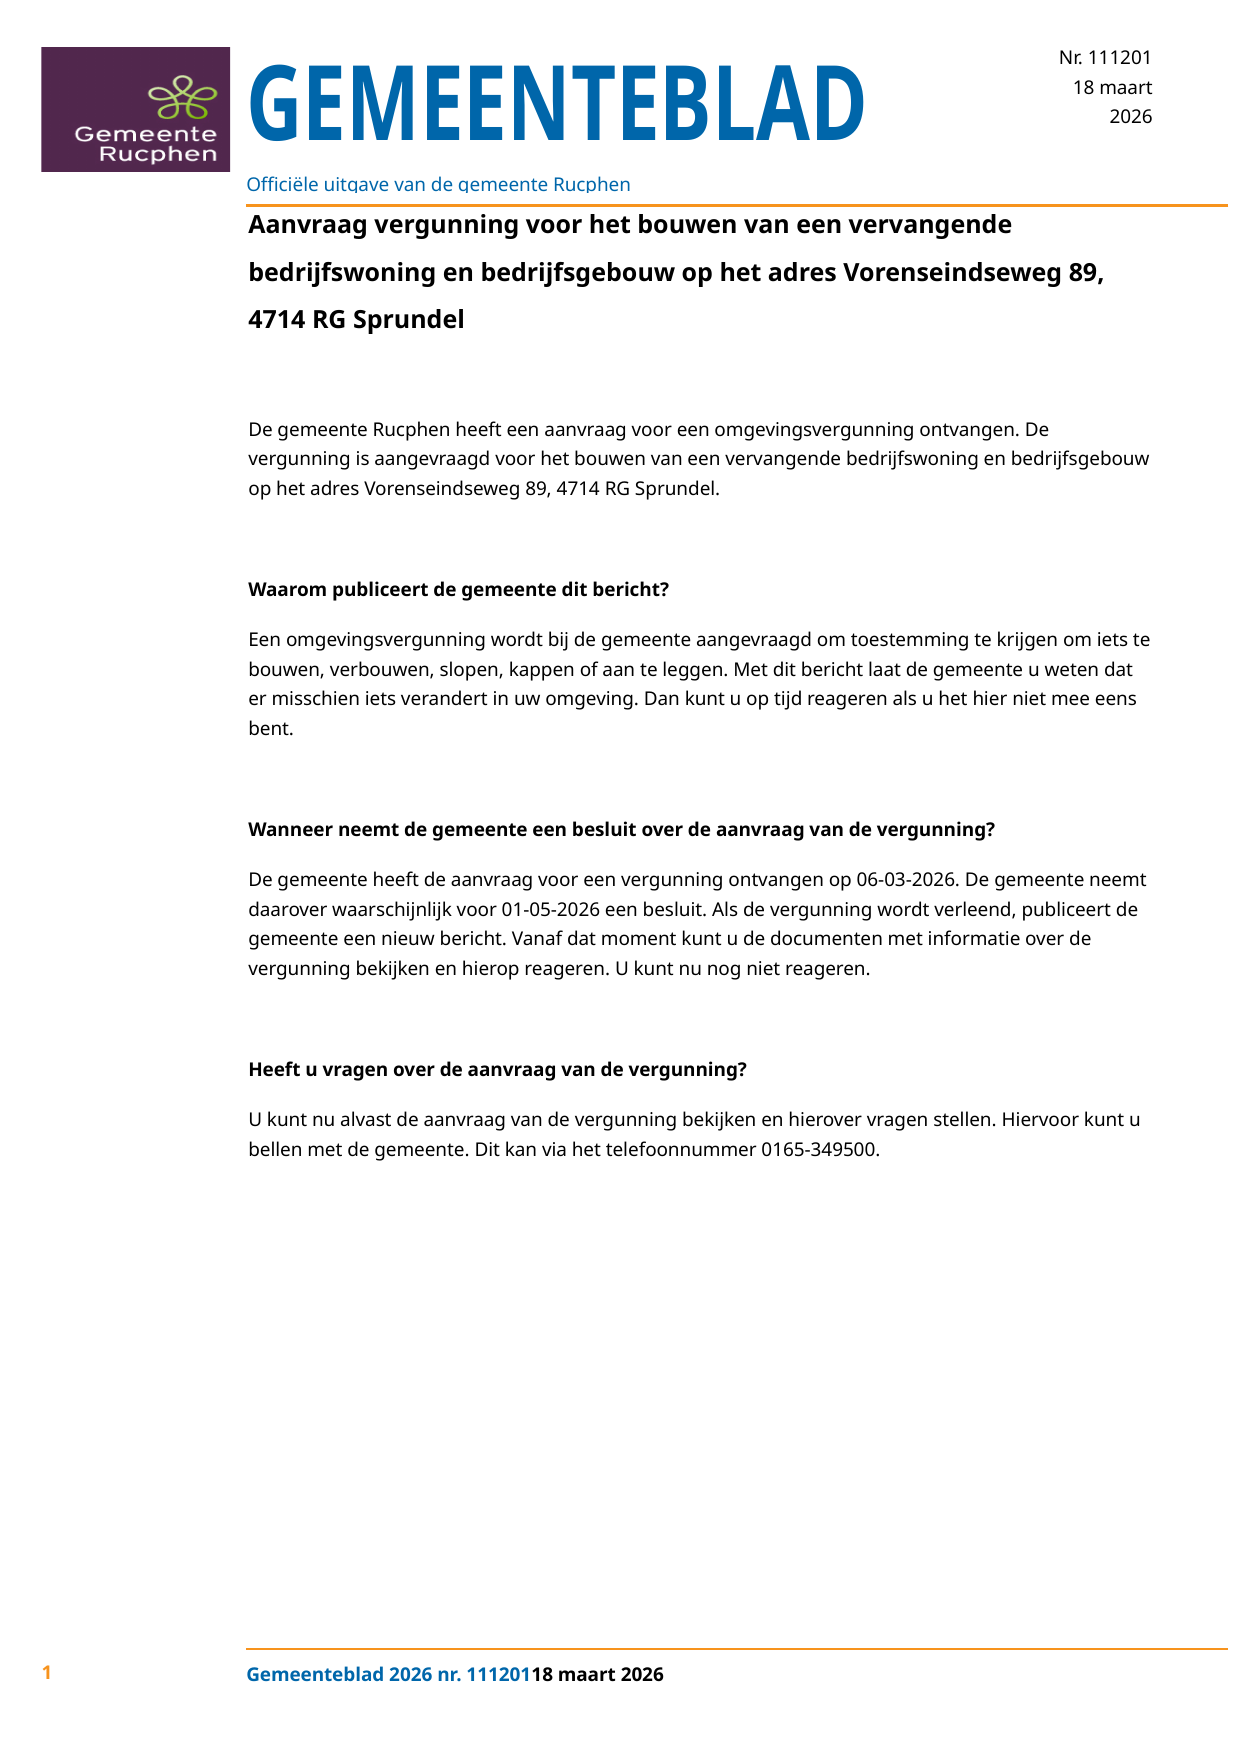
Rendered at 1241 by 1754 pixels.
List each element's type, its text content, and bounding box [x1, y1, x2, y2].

text De gemeente Rucphen heeft een aanvraag voor een omgevingsvergunning ontvangen. De vergunning is aangevraagd voor het bouwen van een vervangende bedrijfswoning en bedrijfsgebouw op het adres Vorenseindseweg 89, 4714 RG Sprundel. [248, 416, 1152, 501]
text U kunt nu alvast de aanvraag van de vergunning bekijken en hierover vragen stellen. Hiervoor kunt u bellen met de gemeente. Dit kan via het telefoonnummer 0165-349500. [248, 1106, 1152, 1162]
text Wanneer neemt de gemeente een besluit over de aanvraag van de vergunning? [248, 816, 1152, 842]
picture [41, 47, 231, 172]
text Een omgevingsvergunning wordt bij de gemeente aangevraagd om toestemming te krijgen om iets te bouwen, verbouwen, slopen, kappen of aan te leggen. Met dit bericht laat de gemeente u weten dat er misschien iets verandert in uw omgeving. Dan kunt u op tijd reageren als u het hier niet mee eens bent. [248, 626, 1152, 741]
text Aanvraag vergunning voor het bouwen van een vervangende bedrijfswoning en bedrijfsgebouw op het adres Vorenseindseweg 89, 4714 RG Sprundel [248, 207, 1152, 336]
text Waarom publiceert de gemeente dit bericht? [248, 576, 1152, 602]
text Heeft u vragen over de aanvraag van de vergunning? [248, 1056, 1152, 1082]
text De gemeente heeft de aanvraag voor een vergunning ontvangen op 06-03-2026. De gemeente neemt daarover waarschijnlijk voor 01-05-2026 een besluit. Als de vergunning wordt verleend, publiceert de gemeente een nieuw bericht. Vanaf dat moment kunt u de documenten met informatie over de vergunning bekijken en hierop reageren. U kunt nu nog niet reageren. [248, 866, 1152, 981]
